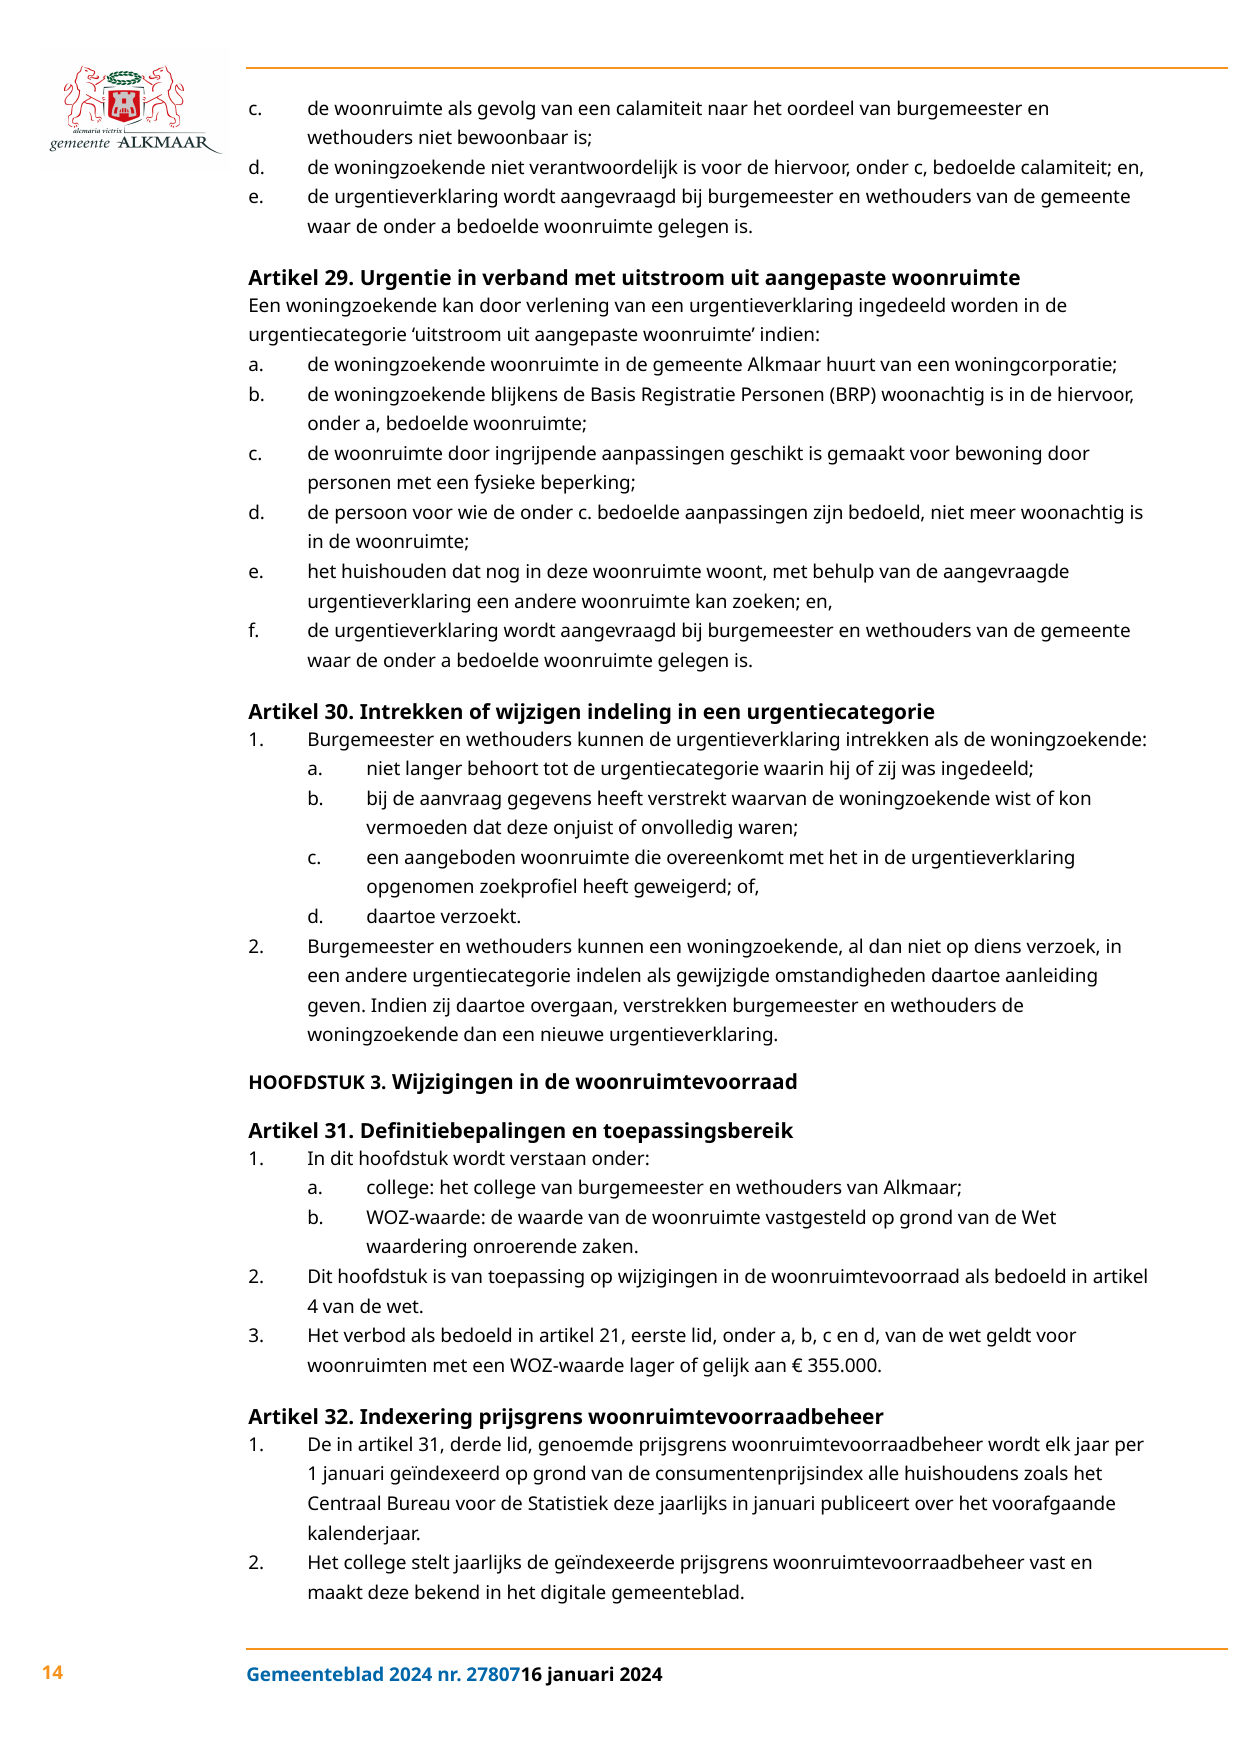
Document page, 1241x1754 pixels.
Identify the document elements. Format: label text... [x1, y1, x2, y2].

list de persoon voor wie de onder c. bedoelde aanpassingen zijn bedoeld, niet meer woonachtig is in de woonruimte; [248, 499, 1152, 554]
list In dit hoofdstuk wordt verstaan onder: [248, 1145, 1152, 1171]
list WOZ-waarde: de waarde van de woonruimte vastgesteld op grond van de Wet waardering onroerende zaken. [307, 1204, 1152, 1259]
list Het verbod als bedoeld in artikel 21, eerste lid, onder a, b, c en d, van de wet geldt voor woonruimten met een WOZ-waarde lager of gelijk aan € 355.000. [248, 1322, 1152, 1378]
text Artikel 32. Indexering prijsgrens woonruimtevoorraadbeheer [248, 1402, 1152, 1431]
list college: het college van burgemeester en wethouders van Alkmaar; [307, 1174, 1152, 1200]
list bij de aanvraag gegevens heeft verstrekt waarvan de woningzoekende wist of kon vermoeden dat deze onjuist of onvolledig waren; [307, 785, 1152, 840]
list Burgemeester en wethouders kunnen de urgentieverklaring intrekken als de woningzoekende: [248, 726, 1152, 752]
list de woningzoekende niet verantwoordelijk is voor de hiervoor, onder c, bedoelde calamiteit; en, [248, 154, 1152, 180]
list Burgemeester en wethouders kunnen een woningzoekende, al dan niet op diens verzoek, in een andere urgentiecategorie indelen als gewijzigde omstandigheden daartoe aanleiding geven. Indien zij daartoe overgaan, verstrekken burgemeester en wethouders de woningzoekende dan een nieuwe urgentieverklaring. [248, 933, 1152, 1047]
list de woonruimte als gevolg van een calamiteit naar het oordeel van burgemeester en wethouders niet bewoonbaar is; [248, 95, 1152, 150]
list niet langer behoort tot de urgentiecategorie waarin hij of zij was ingedeeld; [307, 755, 1152, 781]
list Het college stelt jaarlijks de geïndexeerde prijsgrens woonruimtevoorraadbeheer vast en maakt deze bekend in het digitale gemeenteblad. [248, 1549, 1152, 1604]
list een aangeboden woonruimte die overeenkomt met het in de urgentieverklaring opgenomen zoekprofiel heeft geweigerd; of, [307, 844, 1152, 899]
list de urgentieverklaring wordt aangevraagd bij burgemeester en wethouders van de gemeente waar de onder a bedoelde woonruimte gelegen is. [248, 183, 1152, 239]
list Dit hoofdstuk is van toepassing op wijzigingen in de woonruimtevoorraad als bedoeld in artikel 4 van de wet. [248, 1263, 1152, 1319]
picture [41, 47, 231, 172]
list de woningzoekende woonruimte in de gemeente Alkmaar huurt van een woningcorporatie; [248, 351, 1152, 377]
list het huishouden dat nog in deze woonruimte woont, met behulp van de aangevraagde urgentieverklaring een andere woonruimte kan zoeken; en, [248, 558, 1152, 613]
list de woningzoekende blijkens de Basis Registratie Personen (BRP) woonachtig is in de hiervoor, onder a, bedoelde woonruimte; [248, 381, 1152, 436]
text HOOFDSTUK 3. Wijzigingen in de woonruimtevoorraad [248, 1067, 1152, 1096]
list De in artikel 31, derde lid, genoemde prijsgrens woonruimtevoorraadbeheer wordt elk jaar per 1 januari geïndexeerd op grond van de consumentenprijsindex alle huishoudens zoals het Centraal Bureau voor de Statistiek deze jaarlijks in januari publiceert over het voorafgaande kalenderjaar. [248, 1431, 1152, 1545]
text Een woningzoekende kan door verlening van een urgentieverklaring ingedeeld worden in de urgentiecategorie ‘uitstroom uit aangepaste woonruimte’ indien: [248, 292, 1152, 347]
text Artikel 30. Intrekken of wijzigen indeling in een urgentiecategorie [248, 697, 1152, 726]
list de woonruimte door ingrijpende aanpassingen geschikt is gemaakt voor bewoning door personen met een fysieke beperking; [248, 440, 1152, 495]
text Artikel 29. Urgentie in verband met uitstroom uit aangepaste woonruimte [248, 263, 1152, 292]
text Artikel 31. Definitiebepalingen en toepassingsbereik [248, 1117, 1152, 1145]
list de urgentieverklaring wordt aangevraagd bij burgemeester en wethouders van de gemeente waar de onder a bedoelde woonruimte gelegen is. [248, 617, 1152, 673]
list daartoe verzoekt. [307, 903, 1152, 929]
